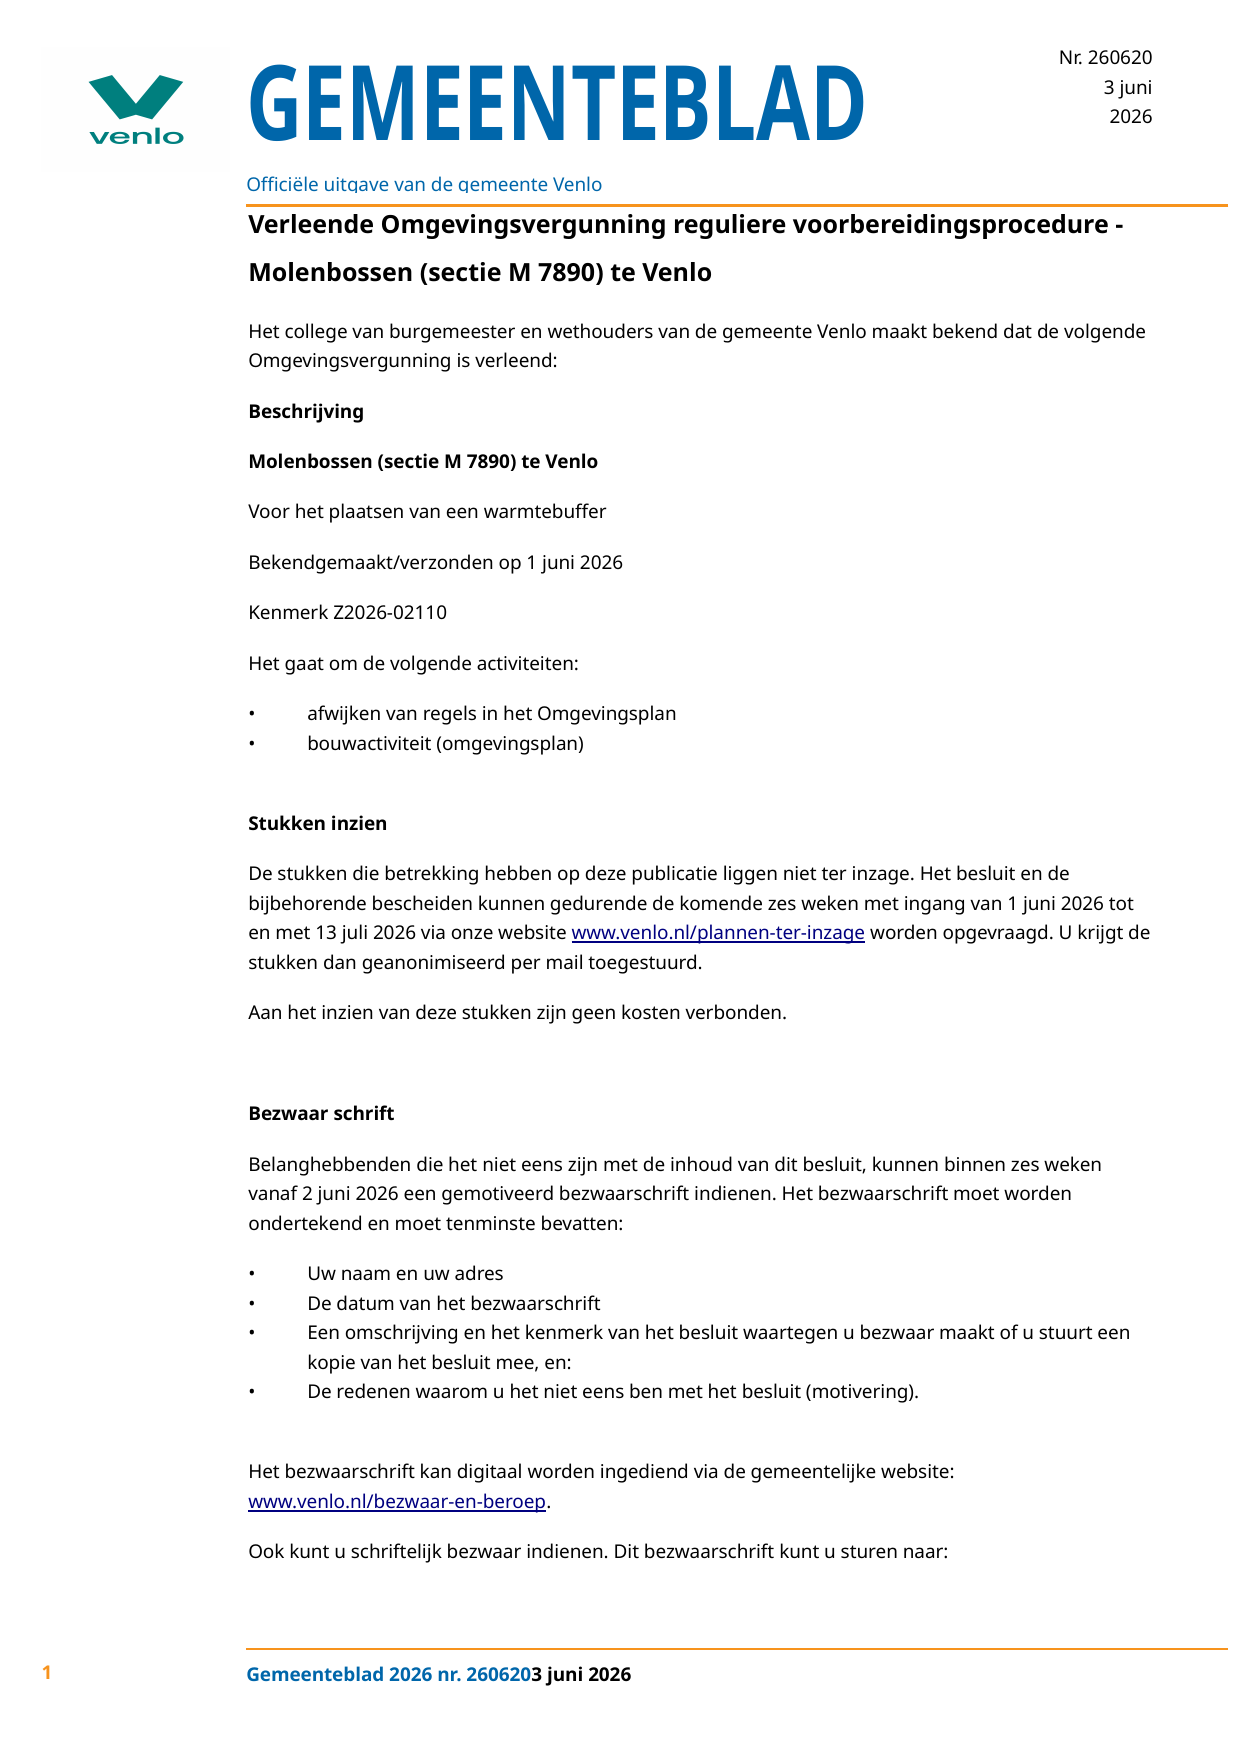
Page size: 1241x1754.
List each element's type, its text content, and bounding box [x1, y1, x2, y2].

text Verleende Omgevingsvergunning reguliere voorbereidingsprocedure - Molenbossen (sectie M 7890) te Venlo [248, 207, 1152, 288]
list bouwactiviteit (omgevingsplan) [248, 730, 1152, 756]
text Het bezwaarschrift kan digitaal worden ingediend via de gemeentelijke website: www.venlo.nl/bezwaar-en-beroep. [248, 1459, 1152, 1514]
text Bezwaar schrift [248, 1100, 1152, 1126]
text Het college van burgemeester en wethouders van de gemeente Venlo maakt bekend dat de volgende Omgevingsvergunning is verleend: [248, 318, 1152, 373]
text Beschrijving [248, 398, 1152, 424]
list De redenen waarom u het niet eens ben met het besluit (motivering). [248, 1379, 1152, 1404]
text De stukken die betrekking hebben op deze publicatie liggen niet ter inzage. Het besluit en de bijbehorende bescheiden kunnen gedurende de komende zes weken met ingang van 1 juni 2026 tot en met 13 juli 2026 via onze website www.venlo.nl/plannen-ter-inzage worden opgevraagd. U krijgt de stukken dan geanonimiseerd per mail toegestuurd. [248, 860, 1152, 975]
list De datum van het bezwaarschrift [248, 1290, 1152, 1316]
text Belanghebbenden die het niet eens zijn met de inhoud van dit besluit, kunnen binnen zes weken vanaf 2 juni 2026 een gemotiveerd bezwaarschrift indienen. Het bezwaarschrift moet worden ondertekend en moet tenminste bevatten: [248, 1151, 1152, 1236]
text Aan het inzien van deze stukken zijn geen kosten verbonden. [248, 999, 1152, 1025]
text Stukken inzien [248, 810, 1152, 836]
text Voor het plaatsen van een warmtebuffer [248, 499, 1152, 524]
text Kenmerk Z2026-02110 [248, 599, 1152, 625]
text Molenbossen (sectie M 7890) te Venlo [248, 448, 1152, 474]
text Ook kunt u schriftelijk bezwaar indienen. Dit bezwaarschrift kunt u sturen naar: [248, 1539, 1152, 1564]
picture [41, 47, 231, 172]
text Bekendgemaakt/verzonden op 1 juni 2026 [248, 549, 1152, 575]
text Het gaat om de volgende activiteiten: [248, 650, 1152, 676]
list Een omschrijving en het kenmerk van het besluit waartegen u bezwaar maakt of u stuurt een kopie van het besluit mee, en: [248, 1319, 1152, 1375]
list Uw naam en uw adres [248, 1260, 1152, 1286]
list afwijken van regels in het Omgevingsplan [248, 700, 1152, 726]
